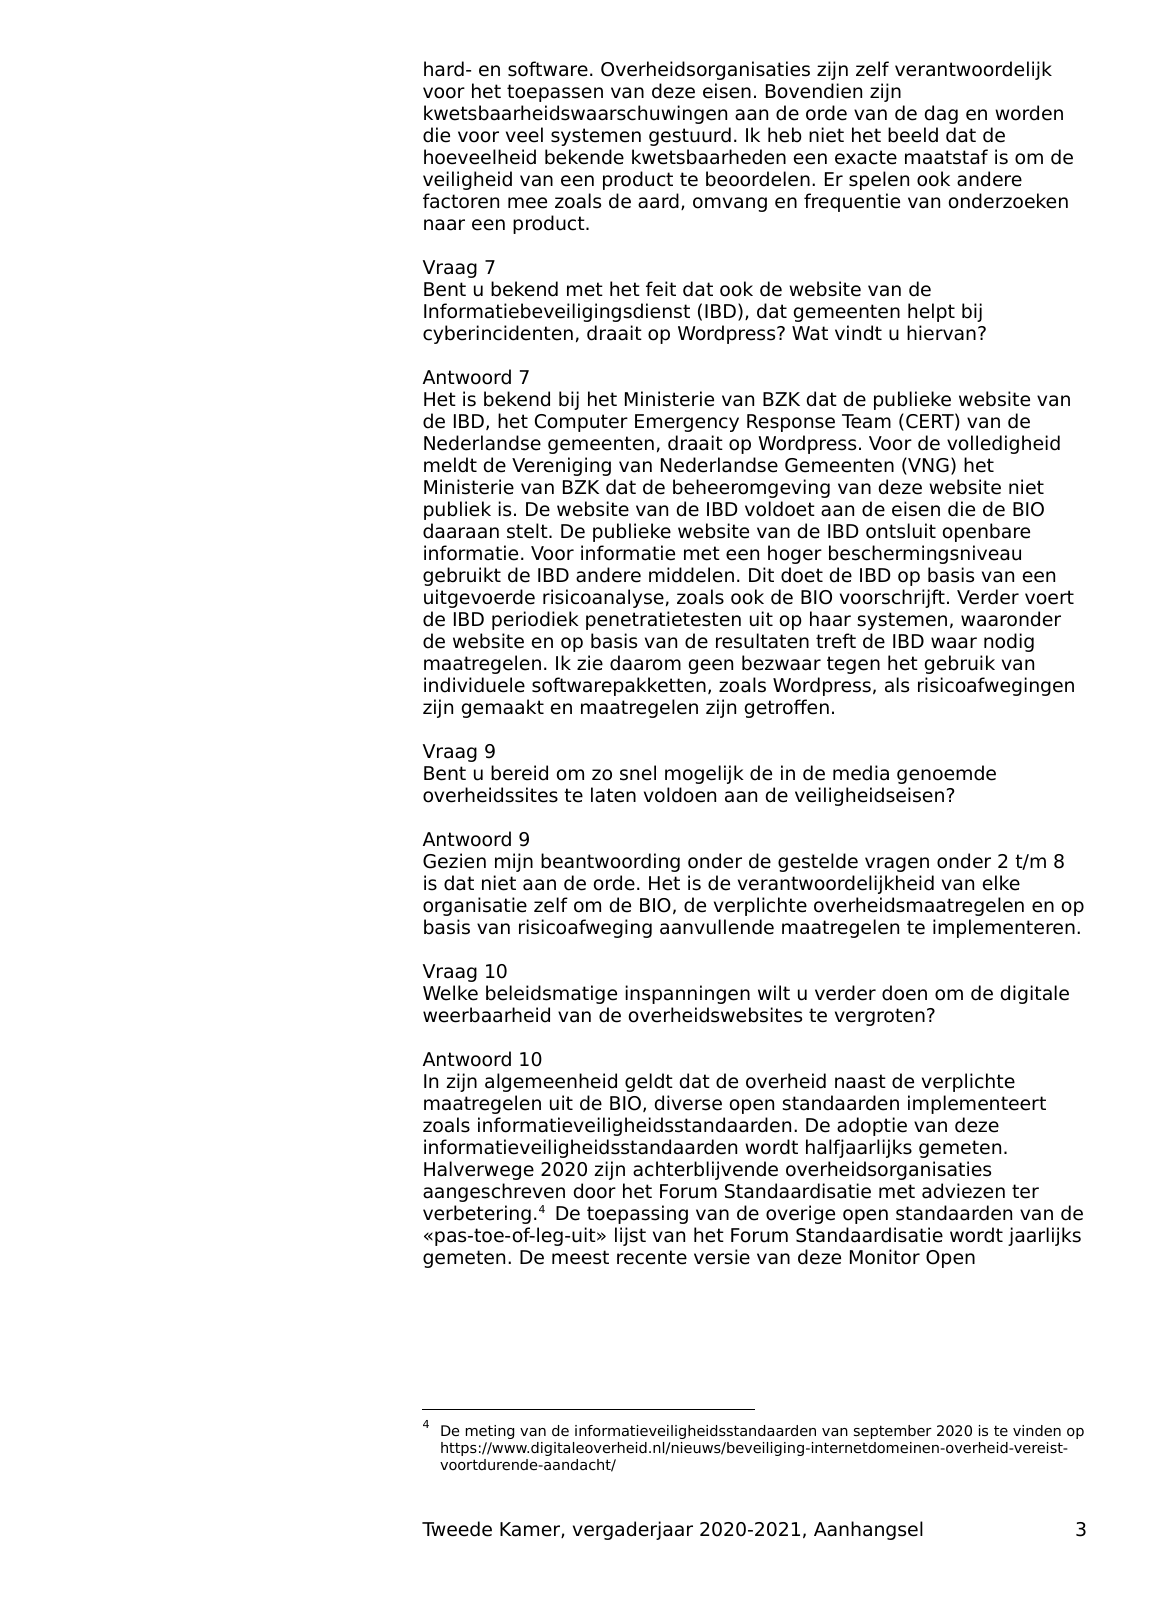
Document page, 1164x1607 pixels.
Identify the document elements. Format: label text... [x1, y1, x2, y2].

text Vraag 9 [422, 741, 1087, 763]
text Vraag 10 [422, 961, 1087, 983]
text Vraag 7 [422, 257, 1087, 279]
text hard- en software. Overheidsorganisaties zijn zelf verantwoordelijk voor het toepassen van deze eisen. Bovendien zijn kwetsbaarheidswaarschuwingen aan de orde van de dag en worden die voor veel systemen gestuurd. Ik heb niet het beeld dat de hoeveelheid bekende kwetsbaarheden een exacte maatstaf is om de veiligheid van een product te beoordelen. Er spelen ook andere factoren mee zoals de aard, omvang en frequentie van onderzoeken naar een product. [422, 59, 1087, 235]
text Bent u bereid om zo snel mogelijk de in de media genoemde overheidssites te laten voldoen aan de veiligheidseisen? [422, 763, 1087, 807]
text In zijn algemeenheid geldt dat de overheid naast de verplichte maatregelen uit de BIO, diverse open standaarden implementeert zoals informatieveiligheidsstandaarden. De adoptie van deze informatieveiligheidsstandaarden wordt halfjaarlijks gemeten. Halverwege 2020 zijn achterblijvende overheidsorganisaties aangeschreven door het Forum Standaardisatie met adviezen ter verbetering. De toepassing van de overige open standaarden van de «pas-toe-of-leg-uit» lijst van het Forum Standaardisatie wordt jaarlijks gemeten. De meest recente versie van deze Monitor Open [422, 1071, 1087, 1313]
text Antwoord 9 [422, 829, 1087, 851]
text Welke beleidsmatige inspanningen wilt u verder doen om de digitale weerbaarheid van de overheidswebsites te vergroten? [422, 983, 1087, 1027]
text De meting van de informatieveiligheidsstandaarden van september 2020 is te vinden op https://www.digitaleoverheid.nl/nieuws/beveiliging-internetdomeinen-overheid-vereist-voortdurende-aandacht/ [422, 1418, 1087, 1474]
text Gezien mijn beantwoording onder de gestelde vragen onder 2 t/m 8 is dat niet aan de orde. Het is de verantwoordelijkheid van elke organisatie zelf om de BIO, de verplichte overheidsmaatregelen en op basis van risicoafweging aanvullende maatregelen te implementeren. [422, 851, 1087, 939]
text Antwoord 10 [422, 1049, 1087, 1071]
text Het is bekend bij het Ministerie van BZK dat de publieke website van de IBD, het Computer Emergency Response Team (CERT) van de Nederlandse gemeenten, draait op Wordpress. Voor de volledigheid meldt de Vereniging van Nederlandse Gemeenten (VNG) het Ministerie van BZK dat de beheeromgeving van deze website niet publiek is. De website van de IBD voldoet aan de eisen die de BIO daaraan stelt. De publieke website van de IBD ontsluit openbare informatie. Voor informatie met een hoger beschermingsniveau gebruikt de IBD andere middelen. Dit doet de IBD op basis van een uitgevoerde risicoanalyse, zoals ook de BIO voorschrijft. Verder voert de IBD periodiek penetratietesten uit op haar systemen, waaronder de website en op basis van de resultaten treft de IBD waar nodig maatregelen. Ik zie daarom geen bezwaar tegen het gebruik van individuele softwarepakketten, zoals Wordpress, als risicoafwegingen zijn gemaakt en maatregelen zijn getroffen. [422, 389, 1087, 719]
text Bent u bekend met het feit dat ook de website van de Informatiebeveiligingsdienst (IBD), dat gemeenten helpt bij cyberincidenten, draait op Wordpress? Wat vindt u hiervan? [422, 279, 1087, 345]
text Antwoord 7 [422, 367, 1087, 389]
